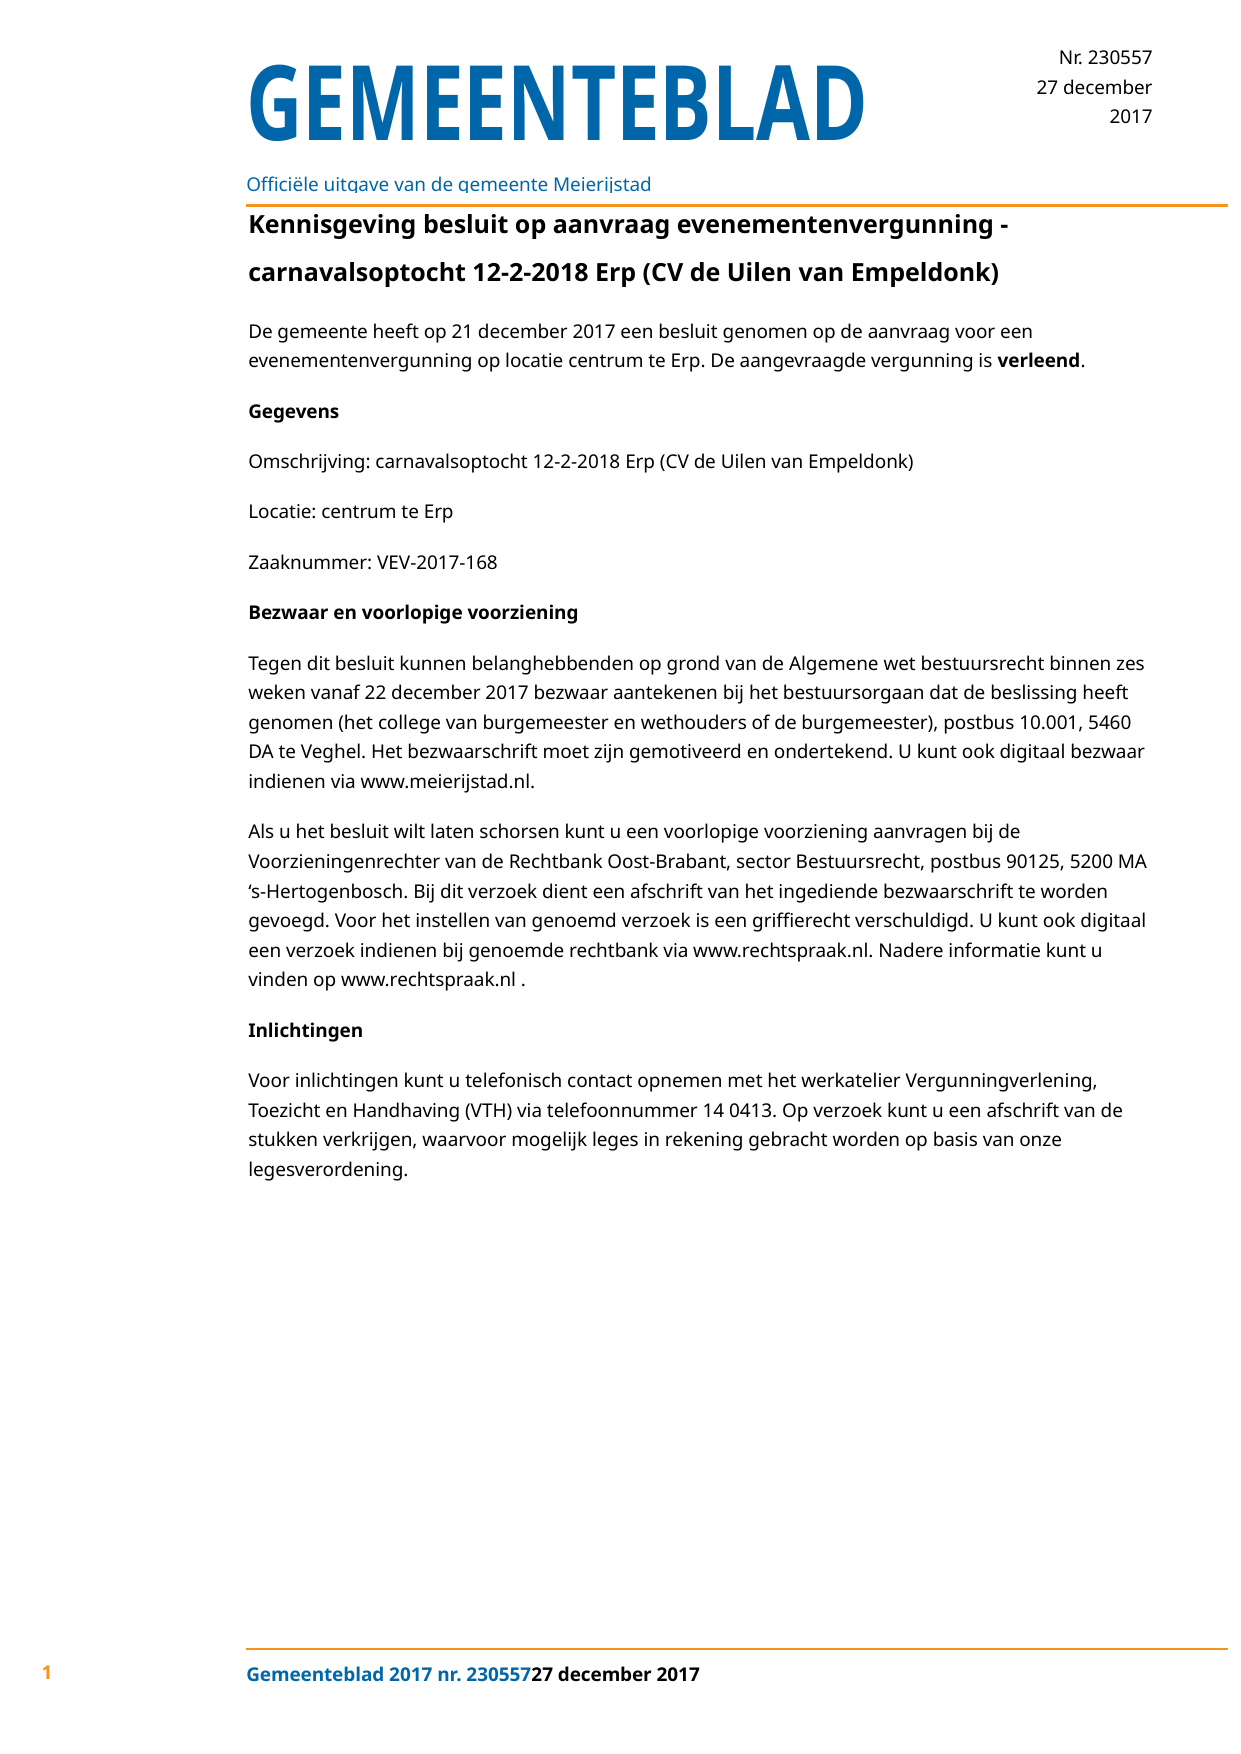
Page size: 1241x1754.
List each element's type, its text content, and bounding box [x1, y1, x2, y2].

text Kennisgeving besluit op aanvraag evenementenvergunning - carnavalsoptocht 12-2-2018 Erp (CV de Uilen van Empeldonk) [248, 207, 1152, 288]
text Tegen dit besluit kunnen belanghebbenden op grond van de Algemene wet bestuursrecht binnen zes weken vanaf 22 december 2017 bezwaar aantekenen bij het bestuursorgaan dat de beslissing heeft genomen (het college van burgemeester en wethouders of de burgemeester), postbus 10.001, 5460 DA te Veghel. Het bezwaarschrift moet zijn gemotiveerd en ondertekend. U kunt ook digitaal bezwaar indienen via www.meierijstad.nl. [248, 650, 1152, 794]
text Inlichtingen [248, 1017, 1152, 1043]
text Als u het besluit wilt laten schorsen kunt u een voorlopige voorziening aanvragen bij de Voorzieningenrechter van de Rechtbank Oost-Brabant, sector Bestuursrecht, postbus 90125, 5200 MA ‘s-Hertogenbosch. Bij dit verzoek dient een afschrift van het ingediende bezwaarschrift te worden gevoegd. Voor het instellen van genoemd verzoek is een griffierecht verschuldigd. U kunt ook digitaal een verzoek indienen bij genoemde rechtbank via www.rechtspraak.nl. Nadere informatie kunt u vinden op www.rechtspraak.nl . [248, 819, 1152, 992]
text Bezwaar en voorlopige voorziening [248, 599, 1152, 625]
text Locatie: centrum te Erp [248, 499, 1152, 524]
text Voor inlichtingen kunt u telefonisch contact opnemen met het werkatelier Vergunningverlening, Toezicht en Handhaving (VTH) via telefoonnummer 14 0413. Op verzoek kunt u een afschrift van de stukken verkrijgen, waarvoor mogelijk leges in rekening gebracht worden op basis van onze legesverordening. [248, 1067, 1152, 1182]
text De gemeente heeft op 21 december 2017 een besluit genomen op de aanvraag voor een evenementenvergunning op locatie centrum te Erp. De aangevraagde vergunning is verleend. [248, 318, 1152, 373]
text Zaaknummer: VEV-2017-168 [248, 549, 1152, 575]
picture [41, 47, 231, 172]
text Gegevens [248, 398, 1152, 424]
text Omschrijving: carnavalsoptocht 12-2-2018 Erp (CV de Uilen van Empeldonk) [248, 448, 1152, 474]
